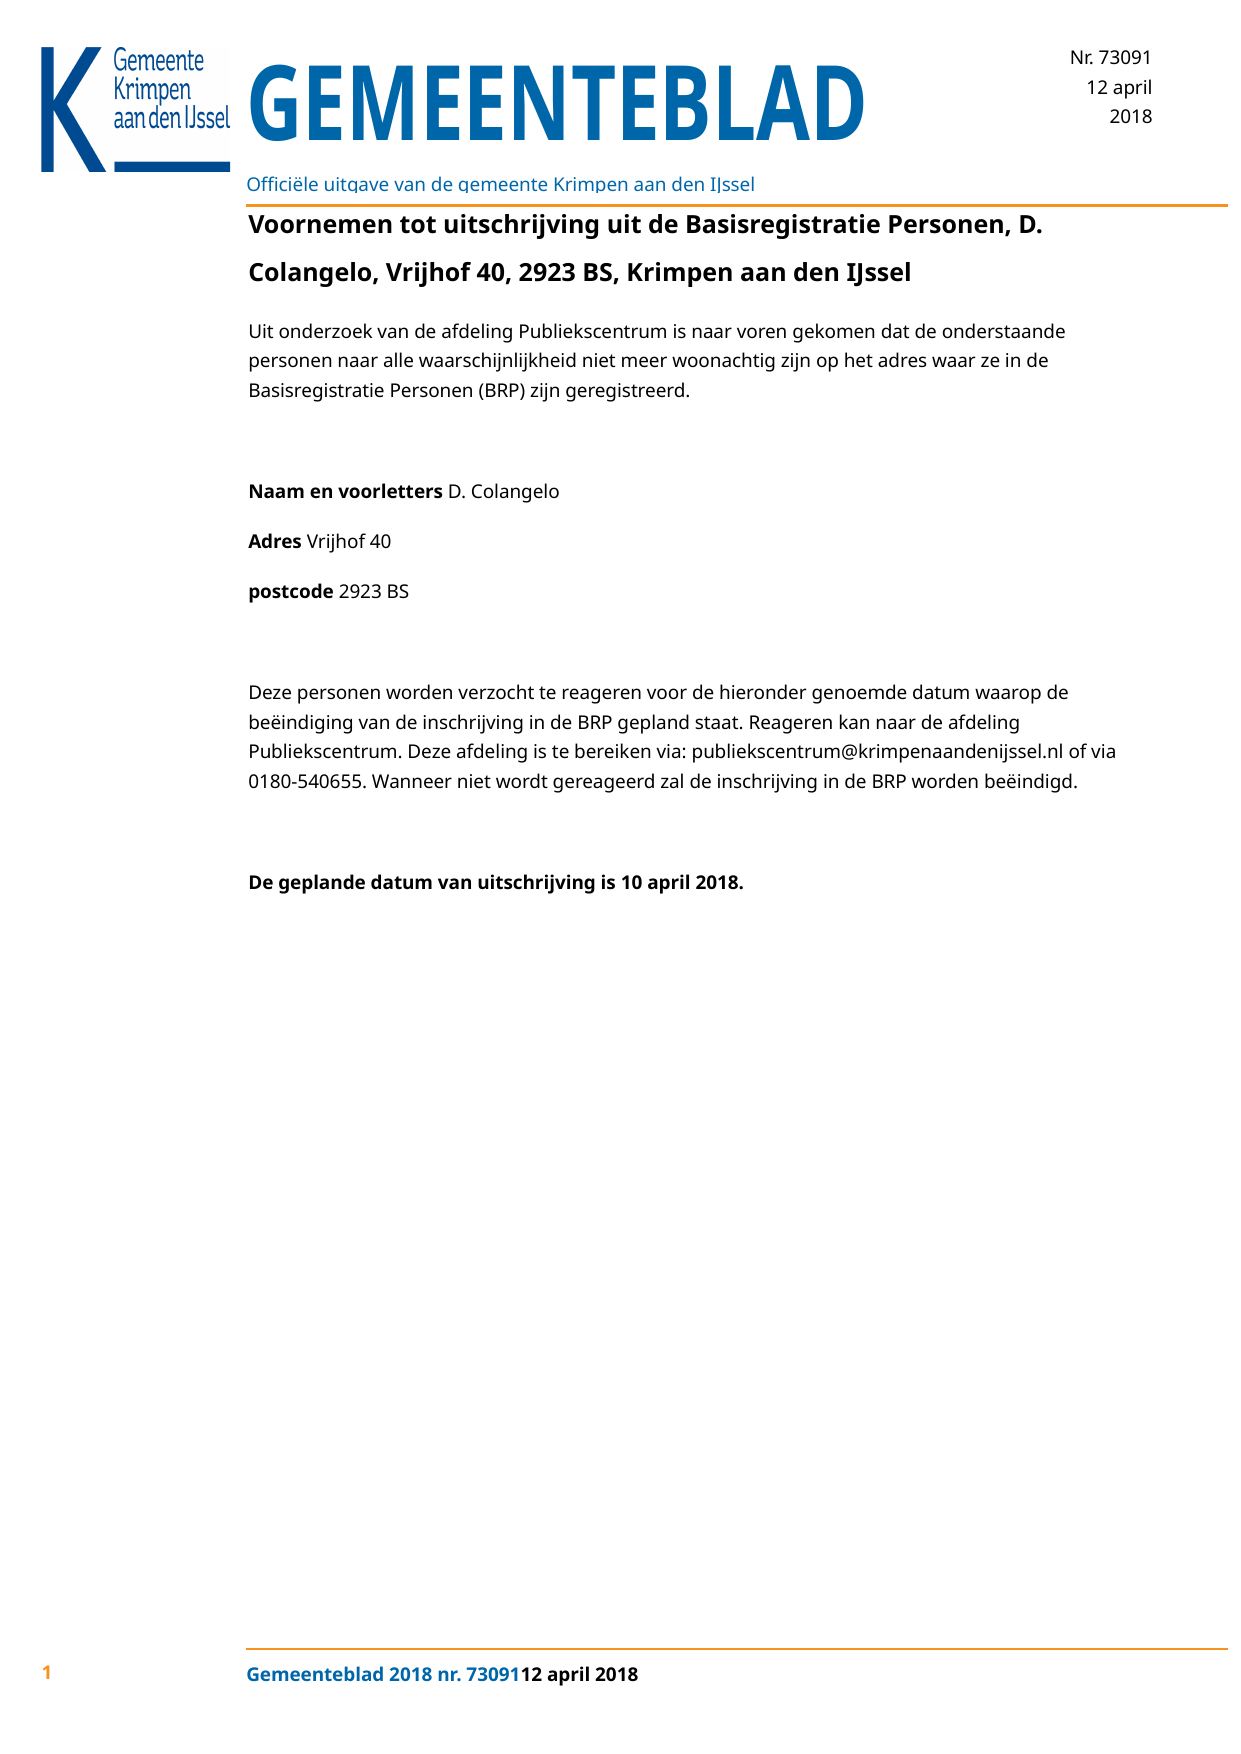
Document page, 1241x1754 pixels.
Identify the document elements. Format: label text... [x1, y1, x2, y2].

text Adres Vrijhof 40 [248, 528, 1152, 554]
text Deze personen worden verzocht te reageren voor de hieronder genoemde datum waarop de beëindiging van de inschrijving in de BRP gepland staat. Reageren kan naar de afdeling Publiekscentrum. Deze afdeling is te bereiken via: publiekscentrum@krimpenaandenijssel.nl of via 0180-540655. Wanneer niet wordt gereageerd zal de inschrijving in de BRP worden beëindigd. [248, 679, 1152, 794]
text Uit onderzoek van de afdeling Publiekscentrum is naar voren gekomen dat de onderstaande personen naar alle waarschijnlijkheid niet meer woonachtig zijn op het adres waar ze in de Basisregistratie Personen (BRP) zijn geregistreerd. [248, 318, 1152, 403]
text Voornemen tot uitschrijving uit de Basisregistratie Personen, D. Colangelo, Vrijhof 40, 2923 BS, Krimpen aan den IJssel [248, 207, 1152, 288]
text postcode 2923 BS [248, 579, 1152, 604]
picture [41, 47, 231, 172]
text Naam en voorletters D. Colangelo [248, 478, 1152, 504]
text De geplande datum van uitschrijving is 10 april 2018. [248, 869, 1152, 895]
